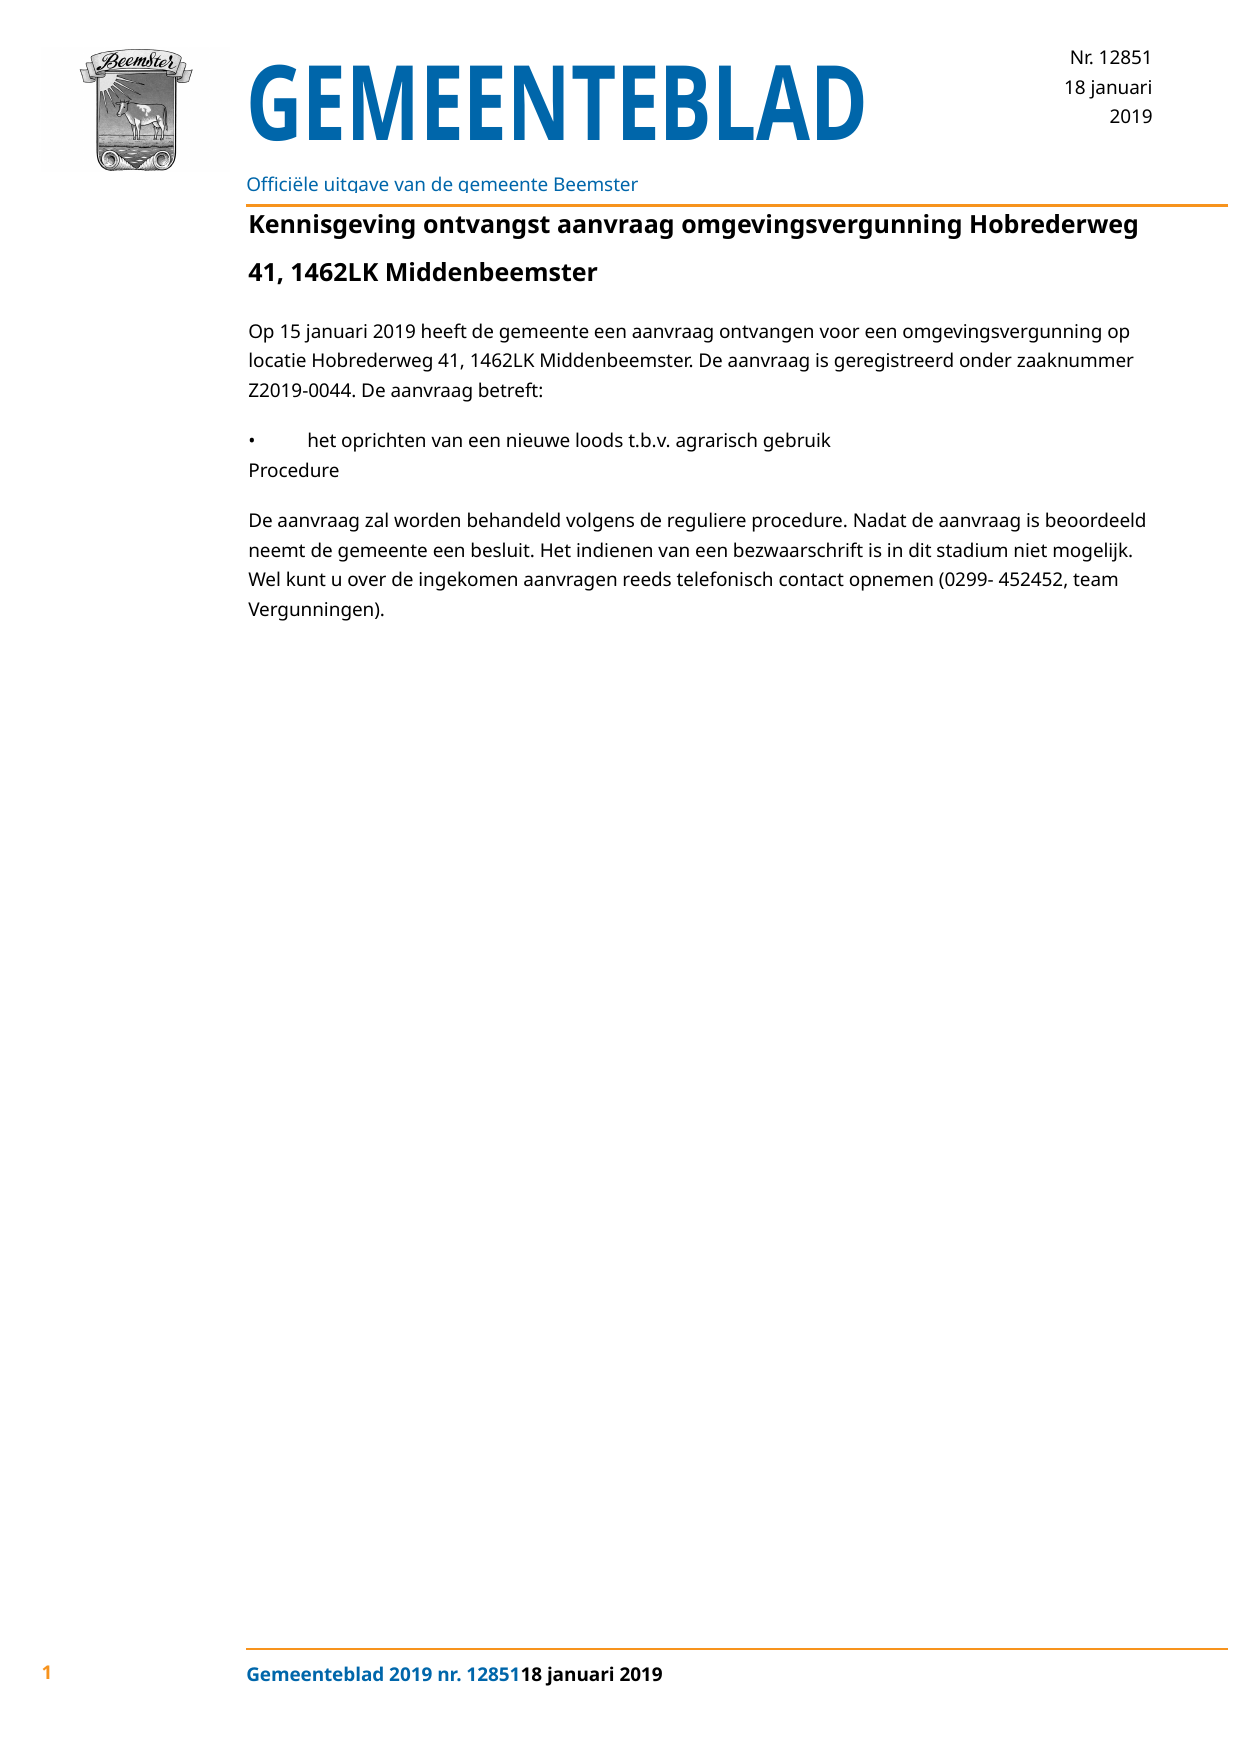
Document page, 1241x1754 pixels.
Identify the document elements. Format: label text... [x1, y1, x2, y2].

text De aanvraag zal worden behandeld volgens de reguliere procedure. Nadat de aanvraag is beoordeeld neemt de gemeente een besluit. Het indienen van een bezwaarschrift is in dit stadium niet mogelijk. Wel kunt u over de ingekomen aanvragen reeds telefonisch contact opnemen (0299- 452452, team Vergunningen). [248, 507, 1152, 622]
picture [41, 47, 231, 172]
text Kennisgeving ontvangst aanvraag omgevingsvergunning Hobrederweg 41, 1462LK Middenbeemster [248, 207, 1152, 288]
text Op 15 januari 2019 heeft de gemeente een aanvraag ontvangen voor een omgevingsvergunning op locatie Hobrederweg 41, 1462LK Middenbeemster. De aanvraag is geregistreerd onder zaaknummer Z2019-0044. De aanvraag betreft: [248, 318, 1152, 403]
text Procedure [248, 457, 1152, 483]
list het oprichten van een nieuwe loods t.b.v. agrarisch gebruik [248, 427, 1152, 453]
